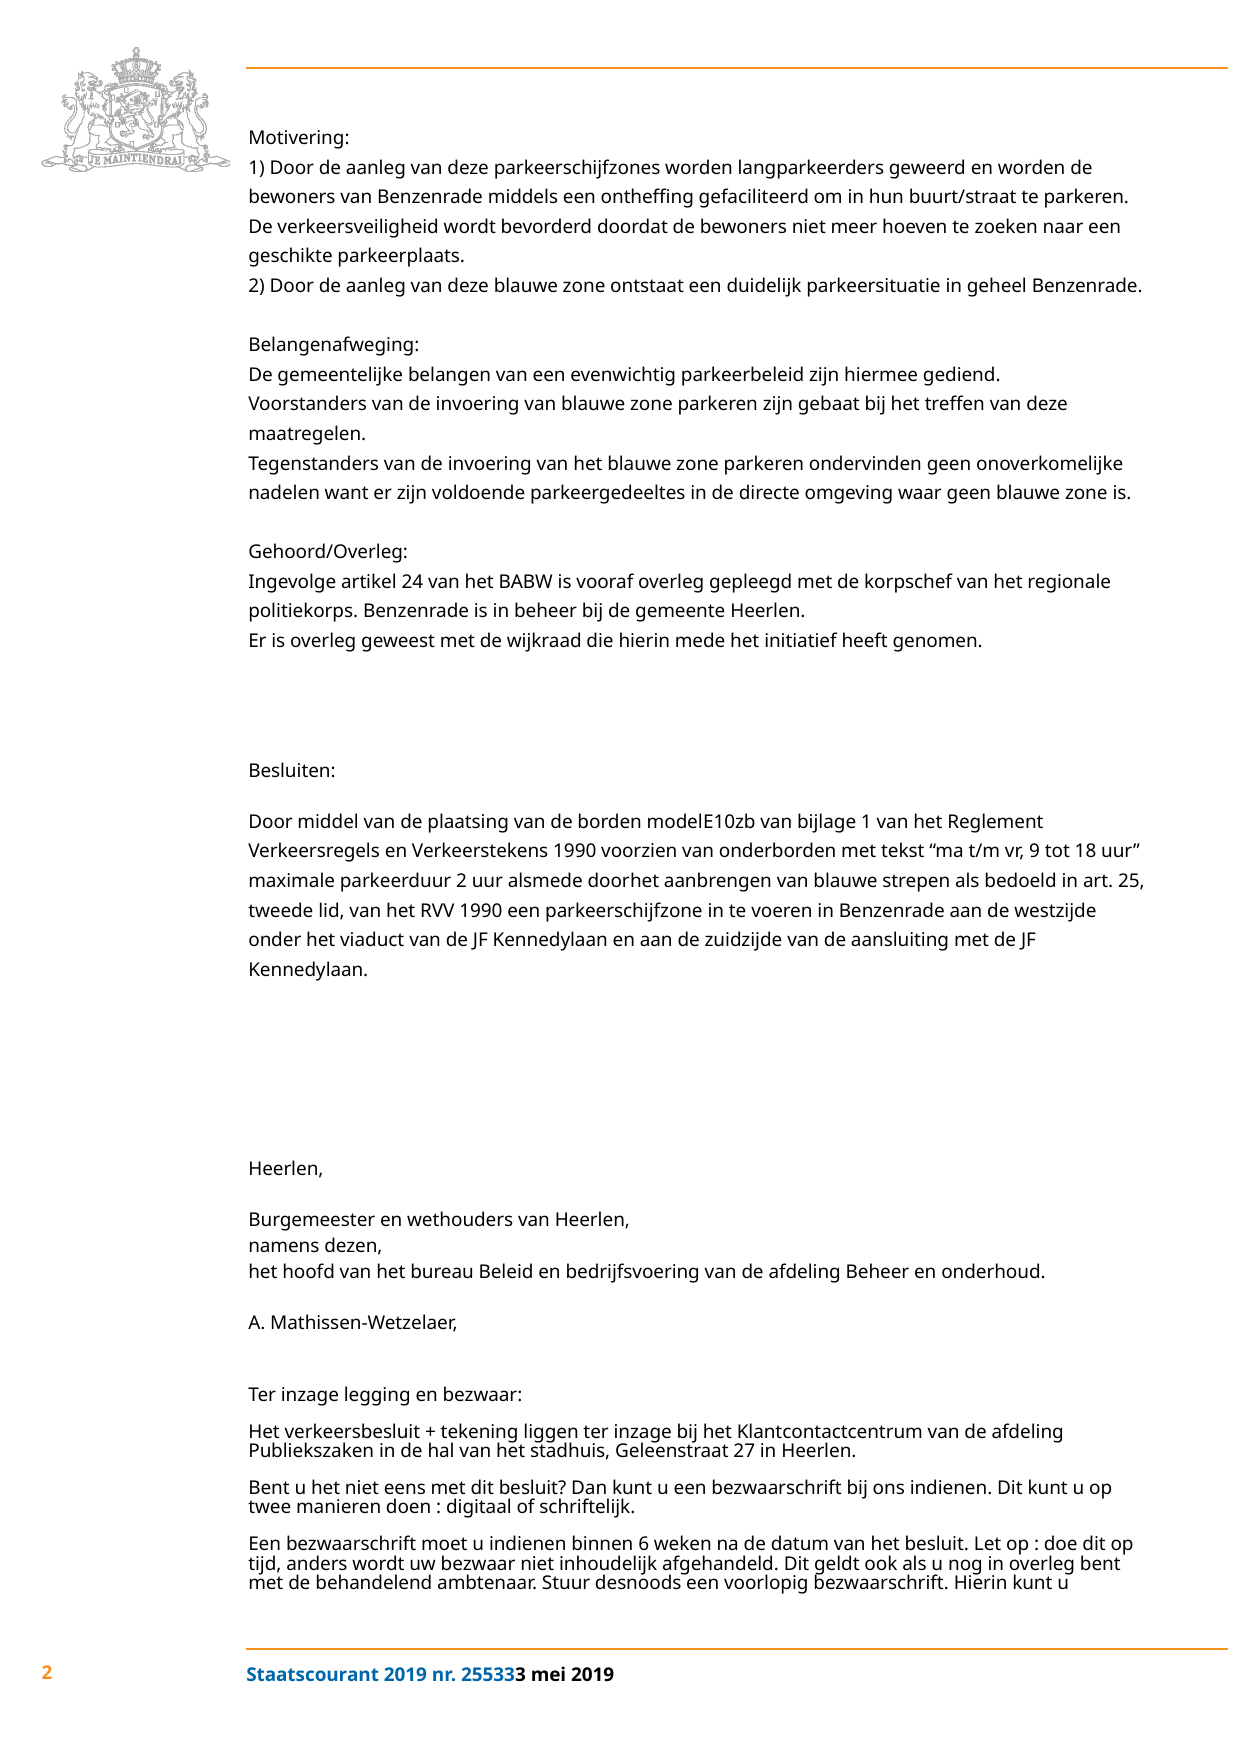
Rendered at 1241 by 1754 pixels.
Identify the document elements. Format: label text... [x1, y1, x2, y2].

text Burgemeester en wethouders van Heerlen, [248, 1207, 1152, 1232]
text Tegenstanders van de invoering van het blauwe zone parkeren ondervinden geen onoverkomelijke nadelen want er zijn voldoende parkeergedeeltes in de directe omgeving waar geen blauwe zone is. [248, 450, 1152, 505]
text het hoofd van het bureau Beleid en bedrijfsvoering van de afdeling Beheer en onderhoud. [248, 1258, 1152, 1284]
text Belangenafweging: [248, 331, 1152, 357]
text Een bezwaarschrift moet u indienen binnen 6 weken na de datum van het besluit. Let op : doe dit op tijd, anders wordt uw bezwaar niet inhoudelijk afgehandeld. Dit geldt ook als u nog in overleg bent met de behandelend ambtenaar. Stuur desnoods een voorlopig bezwaarschrift. Hierin kunt u [248, 1535, 1152, 1593]
text Ingevolge artikel 24 van het BABW is vooraf overleg gepleegd met de korpschef van het regionale politiekorps. Benzenrade is in beheer bij de gemeente Heerlen. [248, 568, 1152, 623]
text Besluiten: [248, 758, 1152, 783]
text Heerlen, [248, 1155, 1152, 1181]
text Het verkeersbesluit + tekening liggen ter inzage bij het Klantcontactcentrum van de afdeling Publiekszaken in de hal van het stadhuis, Geleenstraat 27 in Heerlen. [248, 1423, 1152, 1461]
text De gemeentelijke belangen van een evenwichtig parkeerbeleid zijn hiermee gediend. [248, 361, 1152, 387]
text Door middel van de plaatsing van de borden modelE10zb van bijlage 1 van het Reglement Verkeersregels en Verkeerstekens 1990 voorzien van onderborden met tekst “ma t/m vr, 9 tot 18 uur” maximale parkeerduur 2 uur alsmede doorhet aanbrengen van blauwe strepen als bedoeld in art. 25, tweede lid, van het RVV 1990 een parkeerschijfzone in te voeren in Benzenrade aan de westzijde onder het viaduct van de JF Kennedylaan en aan de zuidzijde van de aansluiting met de JF Kennedylaan. [248, 808, 1152, 982]
text A. Mathissen-Wetzelaer, [248, 1309, 1152, 1335]
text Er is overleg geweest met de wijkraad die hierin mede het initiatief heeft genomen. [248, 627, 1152, 653]
text Gehoord/Overleg: [248, 538, 1152, 564]
text 1) Door de aanleg van deze parkeerschijfzones worden langparkeerders geweerd en worden de bewoners van Benzenrade middels een ontheffing gefaciliteerd om in hun buurt/straat te parkeren. De verkeersveiligheid wordt bevorderd doordat de bewoners niet meer hoeven te zoeken naar een geschikte parkeerplaats. [248, 154, 1152, 268]
text Ter inzage legging en bezwaar: [248, 1386, 1152, 1405]
picture [41, 47, 231, 172]
text Voorstanders van de invoering van blauwe zone parkeren zijn gebaat bij het treffen van deze maatregelen. [248, 391, 1152, 446]
text Motivering: [248, 124, 1152, 150]
text 2) Door de aanleg van deze blauwe zone ontstaat een duidelijk parkeersituatie in geheel Benzenrade. [248, 272, 1152, 298]
text Bent u het niet eens met dit besluit? Dan kunt u een bezwaarschrift bij ons indienen. Dit kunt u op twee manieren doen : digitaal of schriftelijk. [248, 1479, 1152, 1518]
text namens dezen, [248, 1232, 1152, 1258]
